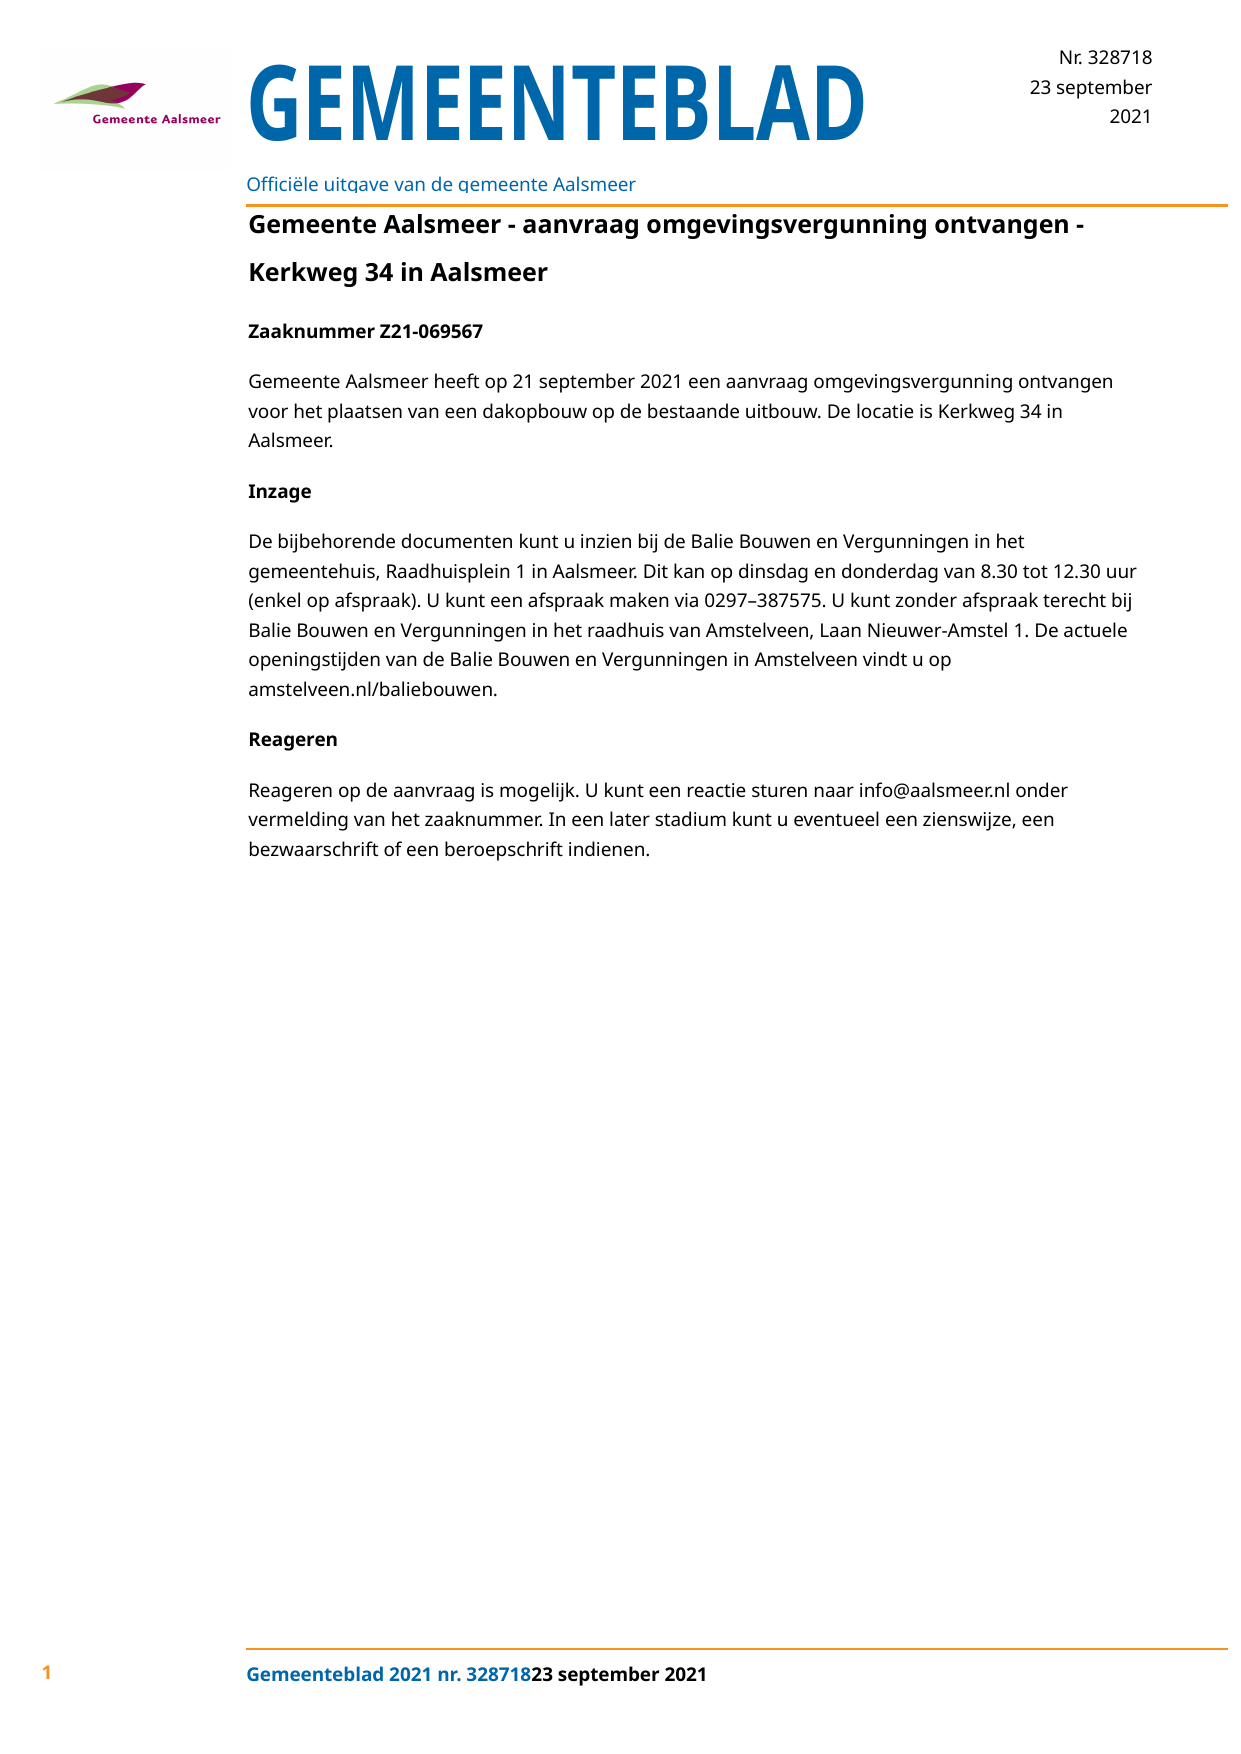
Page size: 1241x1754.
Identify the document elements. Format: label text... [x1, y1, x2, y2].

picture [41, 47, 231, 172]
text Gemeente Aalsmeer heeft op 21 september 2021 een aanvraag omgevingsvergunning ontvangen voor het plaatsen van een dakopbouw op de bestaande uitbouw. De locatie is Kerkweg 34 in Aalsmeer. [248, 368, 1152, 453]
text Zaaknummer Z21-069567 [248, 318, 1152, 344]
text Gemeente Aalsmeer - aanvraag omgevingsvergunning ontvangen - Kerkweg 34 in Aalsmeer [248, 207, 1152, 288]
text De bijbehorende documenten kunt u inzien bij de Balie Bouwen en Vergunningen in het gemeentehuis, Raadhuisplein 1 in Aalsmeer. Dit kan op dinsdag en donderdag van 8.30 tot 12.30 uur (enkel op afspraak). U kunt een afspraak maken via 0297–387575. U kunt zonder afspraak terecht bij Balie Bouwen en Vergunningen in het raadhuis van Amstelveen, Laan Nieuwer-Amstel 1. De actuele openingstijden van de Balie Bouwen en Vergunningen in Amstelveen vindt u op amstelveen.nl/baliebouwen. [248, 528, 1152, 702]
text Reageren [248, 727, 1152, 752]
text Reageren op de aanvraag is mogelijk. U kunt een reactie sturen naar info@aalsmeer.nl onder vermelding van het zaaknummer. In een later stadium kunt u eventueel een zienswijze, een bezwaarschrift of een beroepschrift indienen. [248, 777, 1152, 862]
text Inzage [248, 478, 1152, 504]
